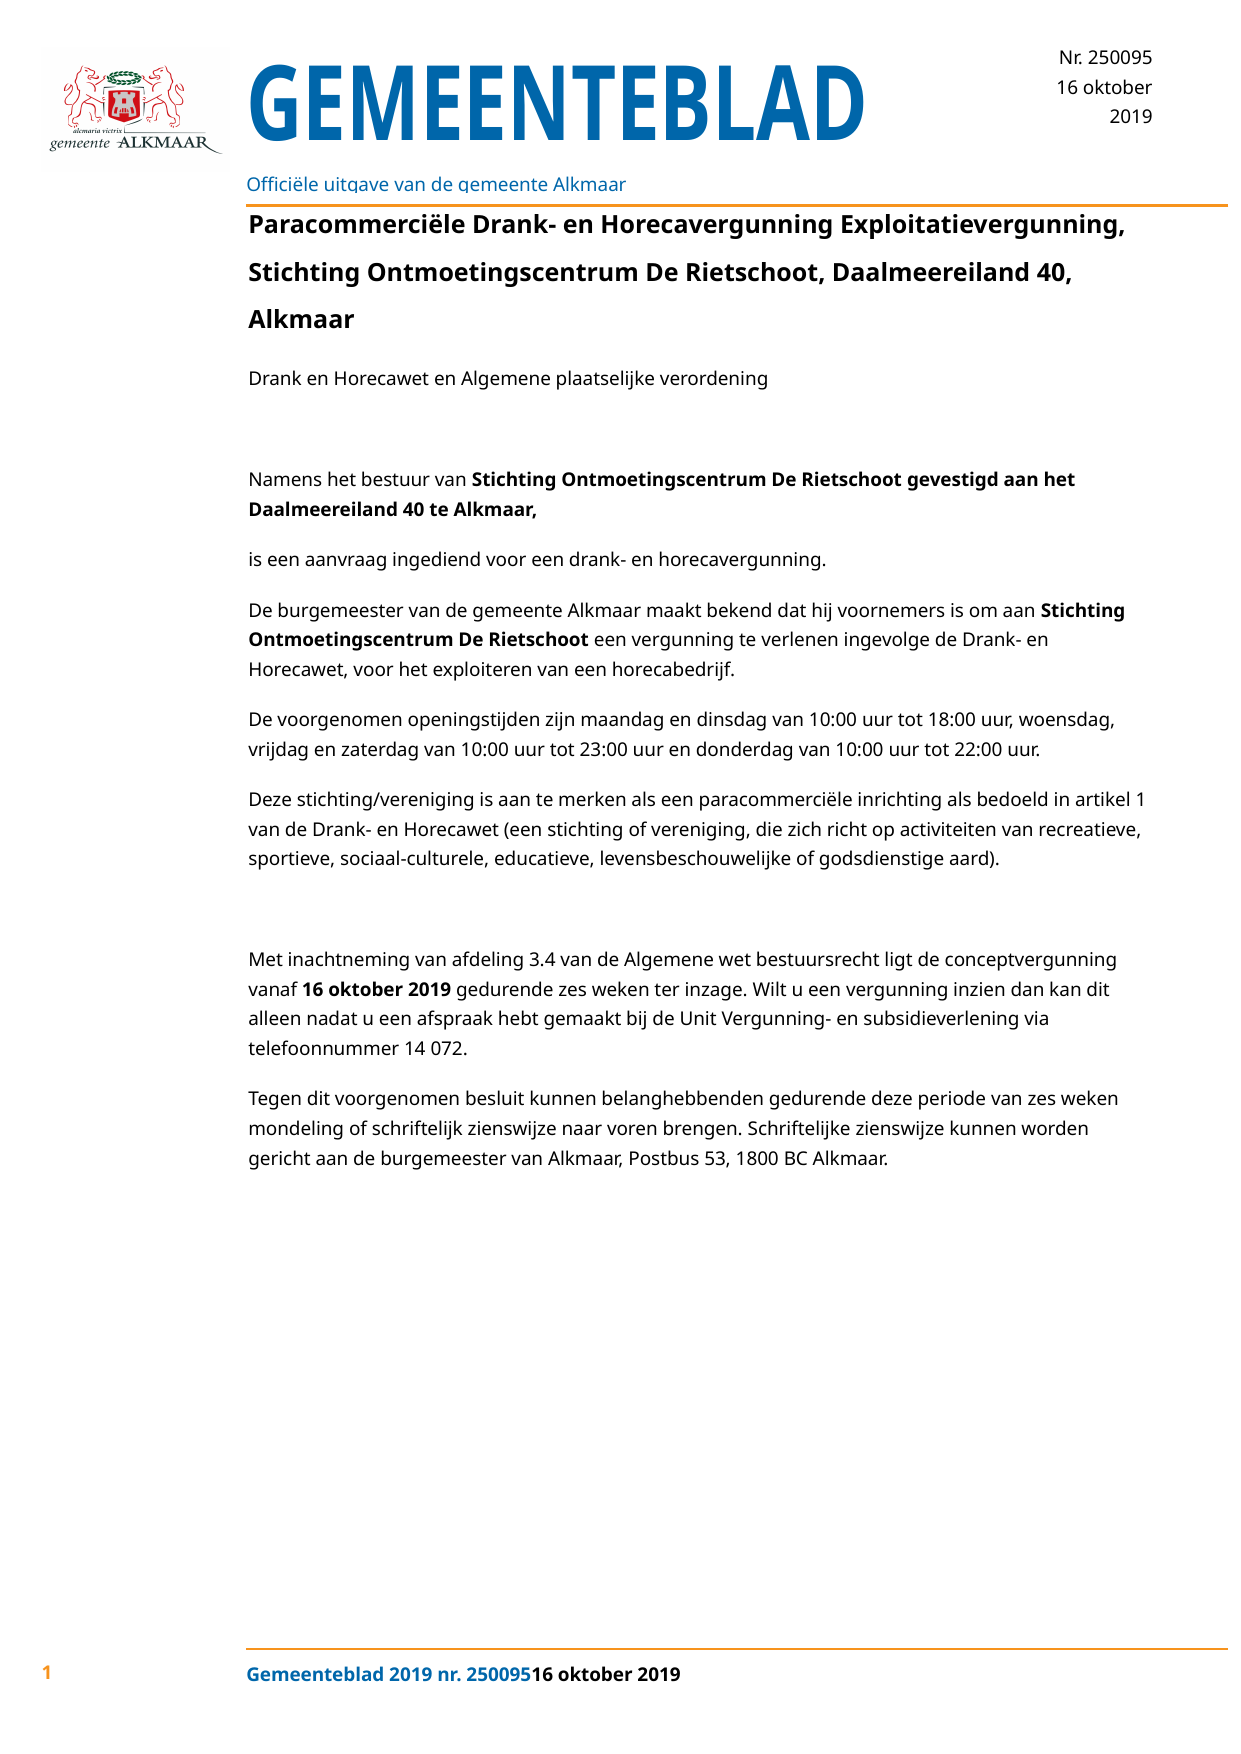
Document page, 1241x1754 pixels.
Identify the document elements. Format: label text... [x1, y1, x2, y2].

text is een aanvraag ingediend voor een drank- en horecavergunning. [248, 546, 1152, 572]
text Met inachtneming van afdeling 3.4 van de Algemene wet bestuursrecht ligt de conceptvergunning vanaf 16 oktober 2019 gedurende zes weken ter inzage. Wilt u een vergunning inzien dan kan dit alleen nadat u een afspraak hebt gemaakt bij de Unit Vergunning- en subsidieverlening via telefoonnummer 14 072. [248, 946, 1152, 1061]
text De burgemeester van de gemeente Alkmaar maakt bekend dat hij voornemers is om aan Stichting Ontmoetingscentrum De Rietschoot een vergunning te verlenen ingevolge de Drank- en Horecawet, voor het exploiteren van een horecabedrijf. [248, 597, 1152, 682]
text Namens het bestuur van Stichting Ontmoetingscentrum De Rietschoot gevestigd aan het Daalmeereiland 40 te Alkmaar, [248, 466, 1152, 522]
text Tegen dit voorgenomen besluit kunnen belanghebbenden gedurende deze periode van zes weken mondeling of schriftelijk zienswijze naar voren brengen. Schriftelijke zienswijze kunnen worden gericht aan de burgemeester van Alkmaar, Postbus 53, 1800 BC Alkmaar. [248, 1086, 1152, 1170]
text De voorgenomen openingstijden zijn maandag en dinsdag van 10:00 uur tot 18:00 uur, woensdag, vrijdag en zaterdag van 10:00 uur tot 23:00 uur en donderdag van 10:00 uur tot 22:00 uur. [248, 706, 1152, 762]
text Paracommerciële Drank- en Horecavergunning Exploitatievergunning, Stichting Ontmoetingscentrum De Rietschoot, Daalmeereiland 40, Alkmaar [248, 207, 1152, 336]
text Deze stichting/vereniging is aan te merken als een paracommerciële inrichting als bedoeld in artikel 1 van de Drank- en Horecawet (een stichting of vereniging, die zich richt op activiteiten van recreatieve, sportieve, sociaal-culturele, educatieve, levensbeschouwelijke of godsdienstige aard). [248, 786, 1152, 871]
picture [41, 47, 231, 172]
text Drank en Horecawet en Algemene plaatselijke verordening [248, 366, 1152, 391]
